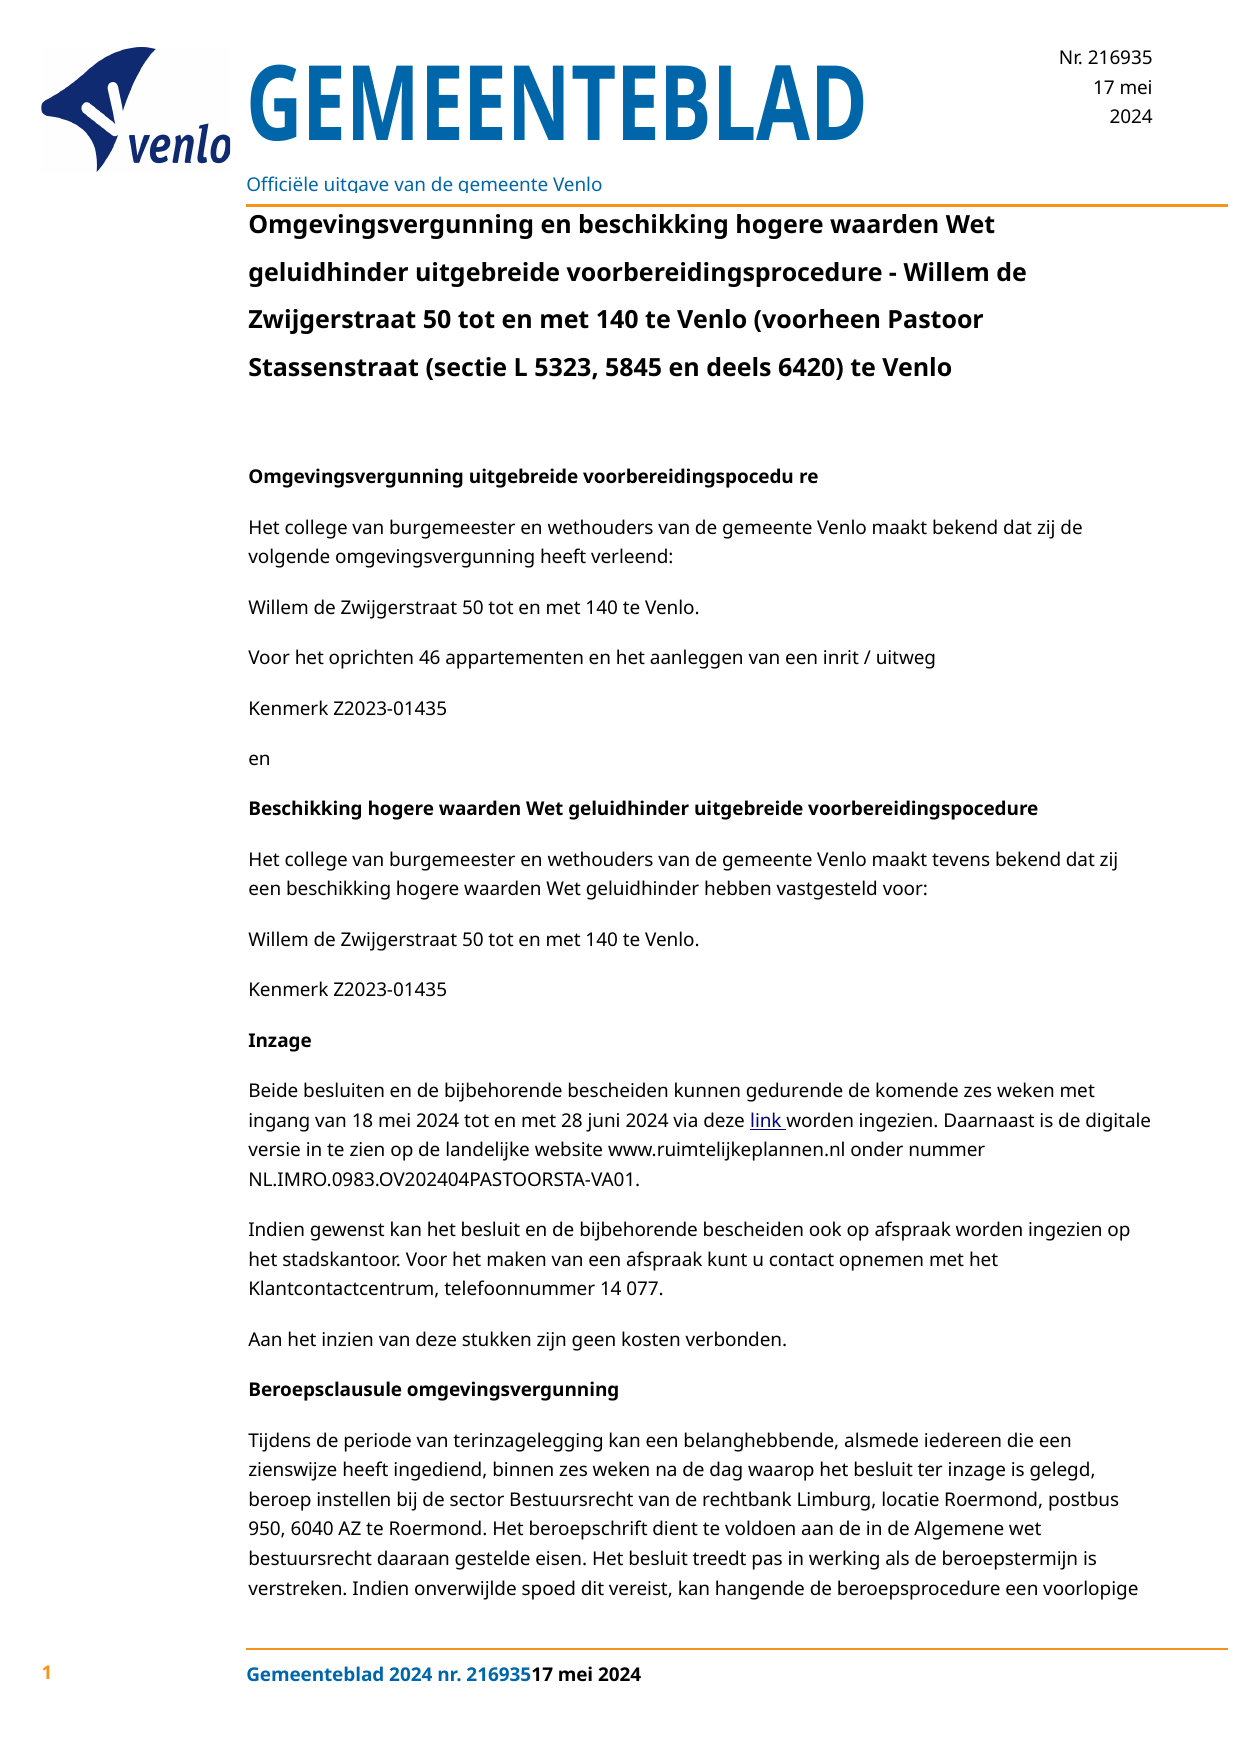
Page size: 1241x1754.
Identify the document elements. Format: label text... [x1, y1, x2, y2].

picture [41, 47, 231, 172]
text Het college van burgemeester en wethouders van de gemeente Venlo maakt bekend dat zij de volgende omgevingsvergunning heeft verleend: [248, 514, 1152, 569]
text Het college van burgemeester en wethouders van de gemeente Venlo maakt tevens bekend dat zij een beschikking hogere waarden Wet geluidhinder hebben vastgesteld voor: [248, 846, 1152, 901]
text Indien gewenst kan het besluit en de bijbehorende bescheiden ook op afspraak worden ingezien op het stadskantoor. Voor het maken van een afspraak kunt u contact opnemen met het Klantcontactcentrum, telefoonnummer 14 077. [248, 1216, 1152, 1301]
text Kenmerk Z2023-01435 [248, 695, 1152, 721]
text Beroepsclausule omgevingsvergunning [248, 1376, 1152, 1402]
text Willem de Zwijgerstraat 50 tot en met 140 te Venlo. [248, 926, 1152, 952]
text Aan het inzien van deze stukken zijn geen kosten verbonden. [248, 1326, 1152, 1352]
text Omgevingsvergunning uitgebreide voorbereidingspocedu re [248, 463, 1152, 489]
text Inzage [248, 1027, 1152, 1053]
text Voor het oprichten 46 appartementen en het aanleggen van een inrit / uitweg [248, 644, 1152, 670]
text Willem de Zwijgerstraat 50 tot en met 140 te Venlo. [248, 594, 1152, 620]
text Beide besluiten en de bijbehorende bescheiden kunnen gedurende de komende zes weken met ingang van 18 mei 2024 tot en met 28 juni 2024 via deze link worden ingezien. Daarnaast is de digitale versie in te zien op de landelijke website www.ruimtelijkeplannen.nl onder nummer NL.IMRO.0983.OV202404PASTOORSTA-VA01. [248, 1077, 1152, 1192]
text Omgevingsvergunning en beschikking hogere waarden Wet geluidhinder uitgebreide voorbereidingsprocedure - Willem de Zwijgerstraat 50 tot en met 140 te Venlo (voorheen Pastoor Stassenstraat (sectie L 5323, 5845 en deels 6420) te Venlo [248, 207, 1152, 384]
text Beschikking hogere waarden Wet geluidhinder uitgebreide voorbereidingspocedure [248, 796, 1152, 821]
text en [248, 745, 1152, 771]
text Tijdens de periode van terinzagelegging kan een belanghebbende, alsmede iedereen die een zienswijze heeft ingediend, binnen zes weken na de dag waarop het besluit ter inzage is gelegd, beroep instellen bij de sector Bestuursrecht van de rechtbank Limburg, locatie Roermond, postbus 950, 6040 AZ te Roermond. Het beroepschrift dient te voldoen aan de in de Algemene wet bestuursrecht daaraan gestelde eisen. Het besluit treedt pas in werking als de beroepstermijn is verstreken. Indien onverwijlde spoed dit vereist, kan hangende de beroepsprocedure een voorlopige [248, 1427, 1152, 1601]
text Kenmerk Z2023-01435 [248, 976, 1152, 1002]
